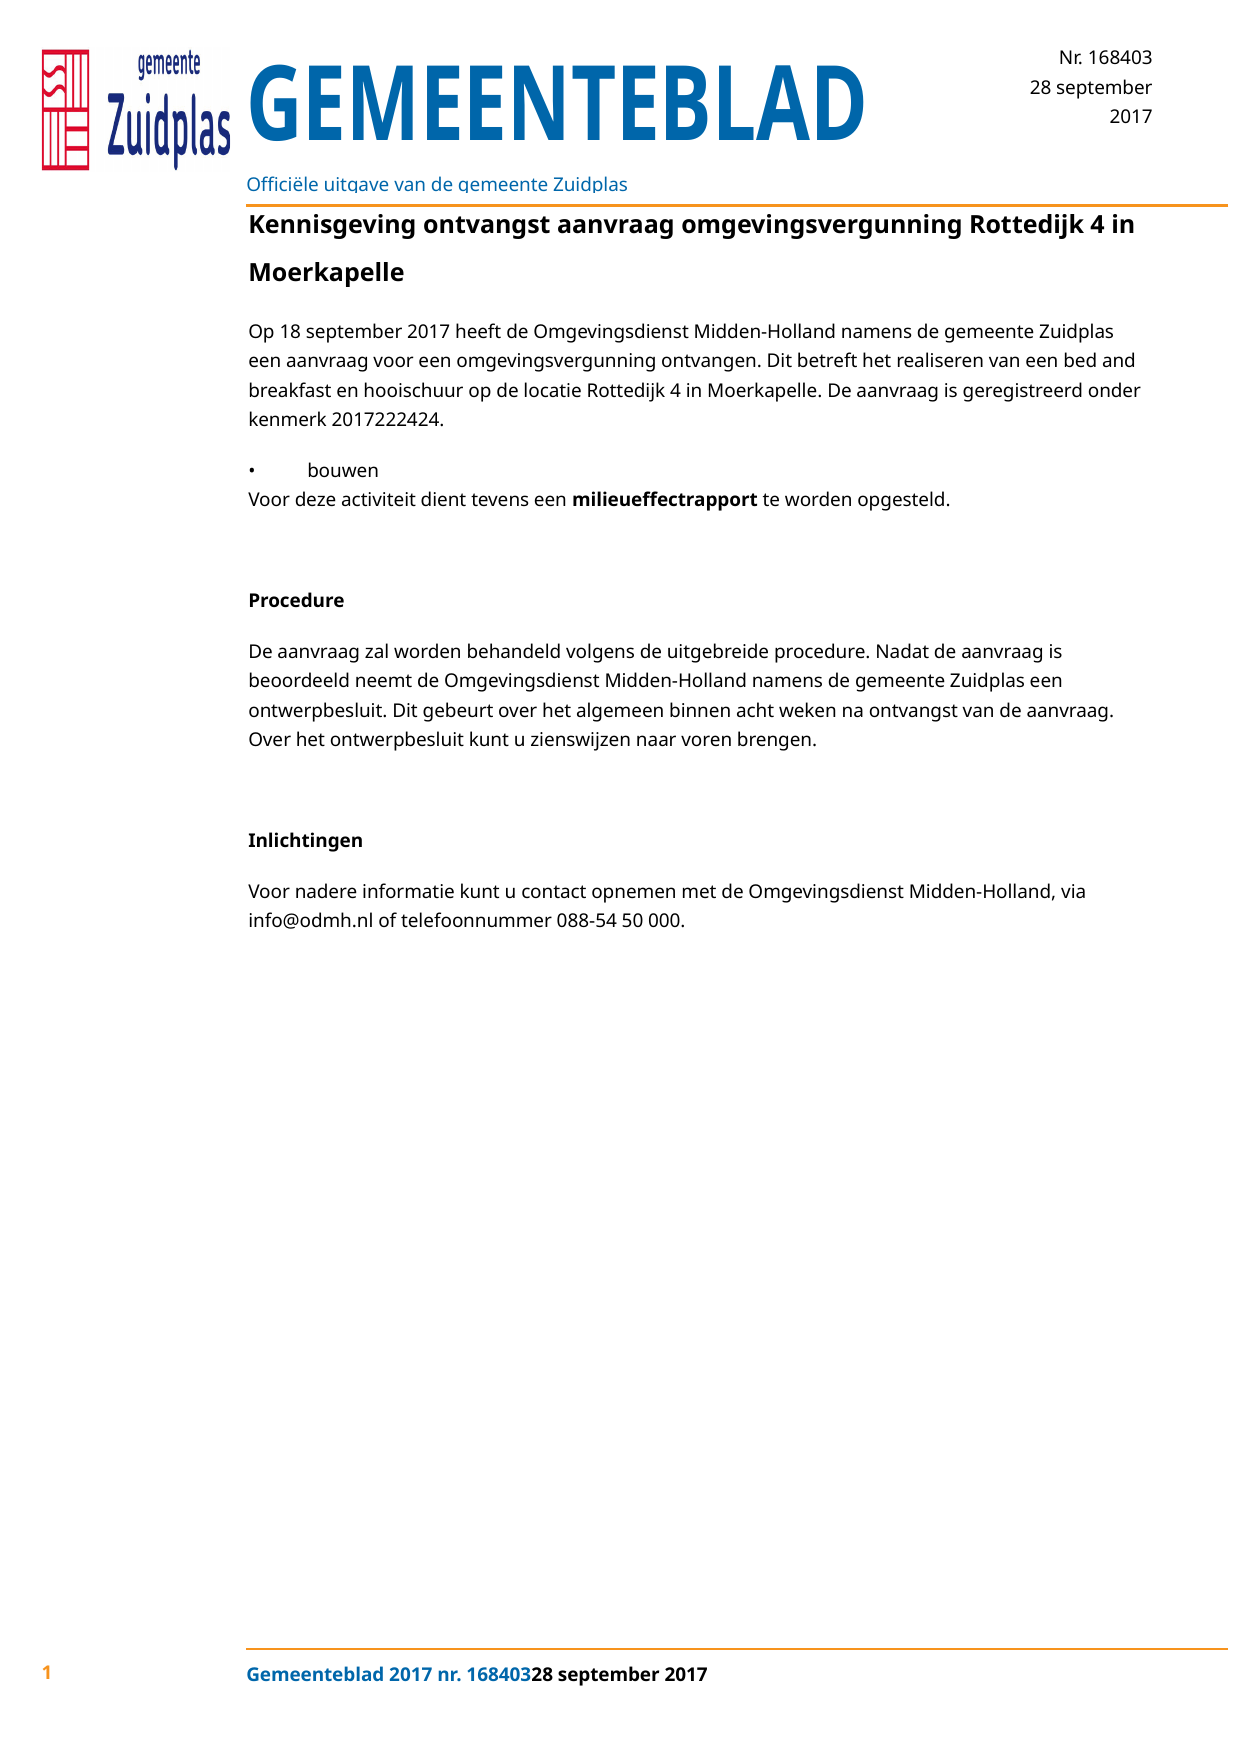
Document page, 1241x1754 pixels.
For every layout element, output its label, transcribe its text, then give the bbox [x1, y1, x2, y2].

text Op 18 september 2017 heeft de Omgevingsdienst Midden-Holland namens de gemeente Zuidplas een aanvraag voor een omgevingsvergunning ontvangen. Dit betreft het realiseren van een bed and breakfast en hooischuur op de locatie Rottedijk 4 in Moerkapelle. De aanvraag is geregistreerd onder kenmerk 2017222424. [248, 318, 1152, 432]
text Voor deze activiteit dient tevens een milieueffectrapport te worden opgesteld. [248, 487, 1152, 512]
list bouwen [248, 457, 1152, 483]
text De aanvraag zal worden behandeld volgens de uitgebreide procedure. Nadat de aanvraag is beoordeeld neemt de Omgevingsdienst Midden-Holland namens de gemeente Zuidplas een ontwerpbesluit. Dit gebeurt over het algemeen binnen acht weken na ontvangst van de aanvraag. Over het ontwerpbesluit kunt u zienswijzen naar voren brengen. [248, 638, 1152, 752]
text Voor nadere informatie kunt u contact opnemen met de Omgevingsdienst Midden-Holland, via info@odmh.nl of telefoonnummer 088-54 50 000. [248, 878, 1152, 933]
text Procedure [248, 587, 1152, 613]
picture [41, 47, 231, 172]
text Inlichtingen [248, 827, 1152, 853]
text Kennisgeving ontvangst aanvraag omgevingsvergunning Rottedijk 4 in Moerkapelle [248, 207, 1152, 288]
